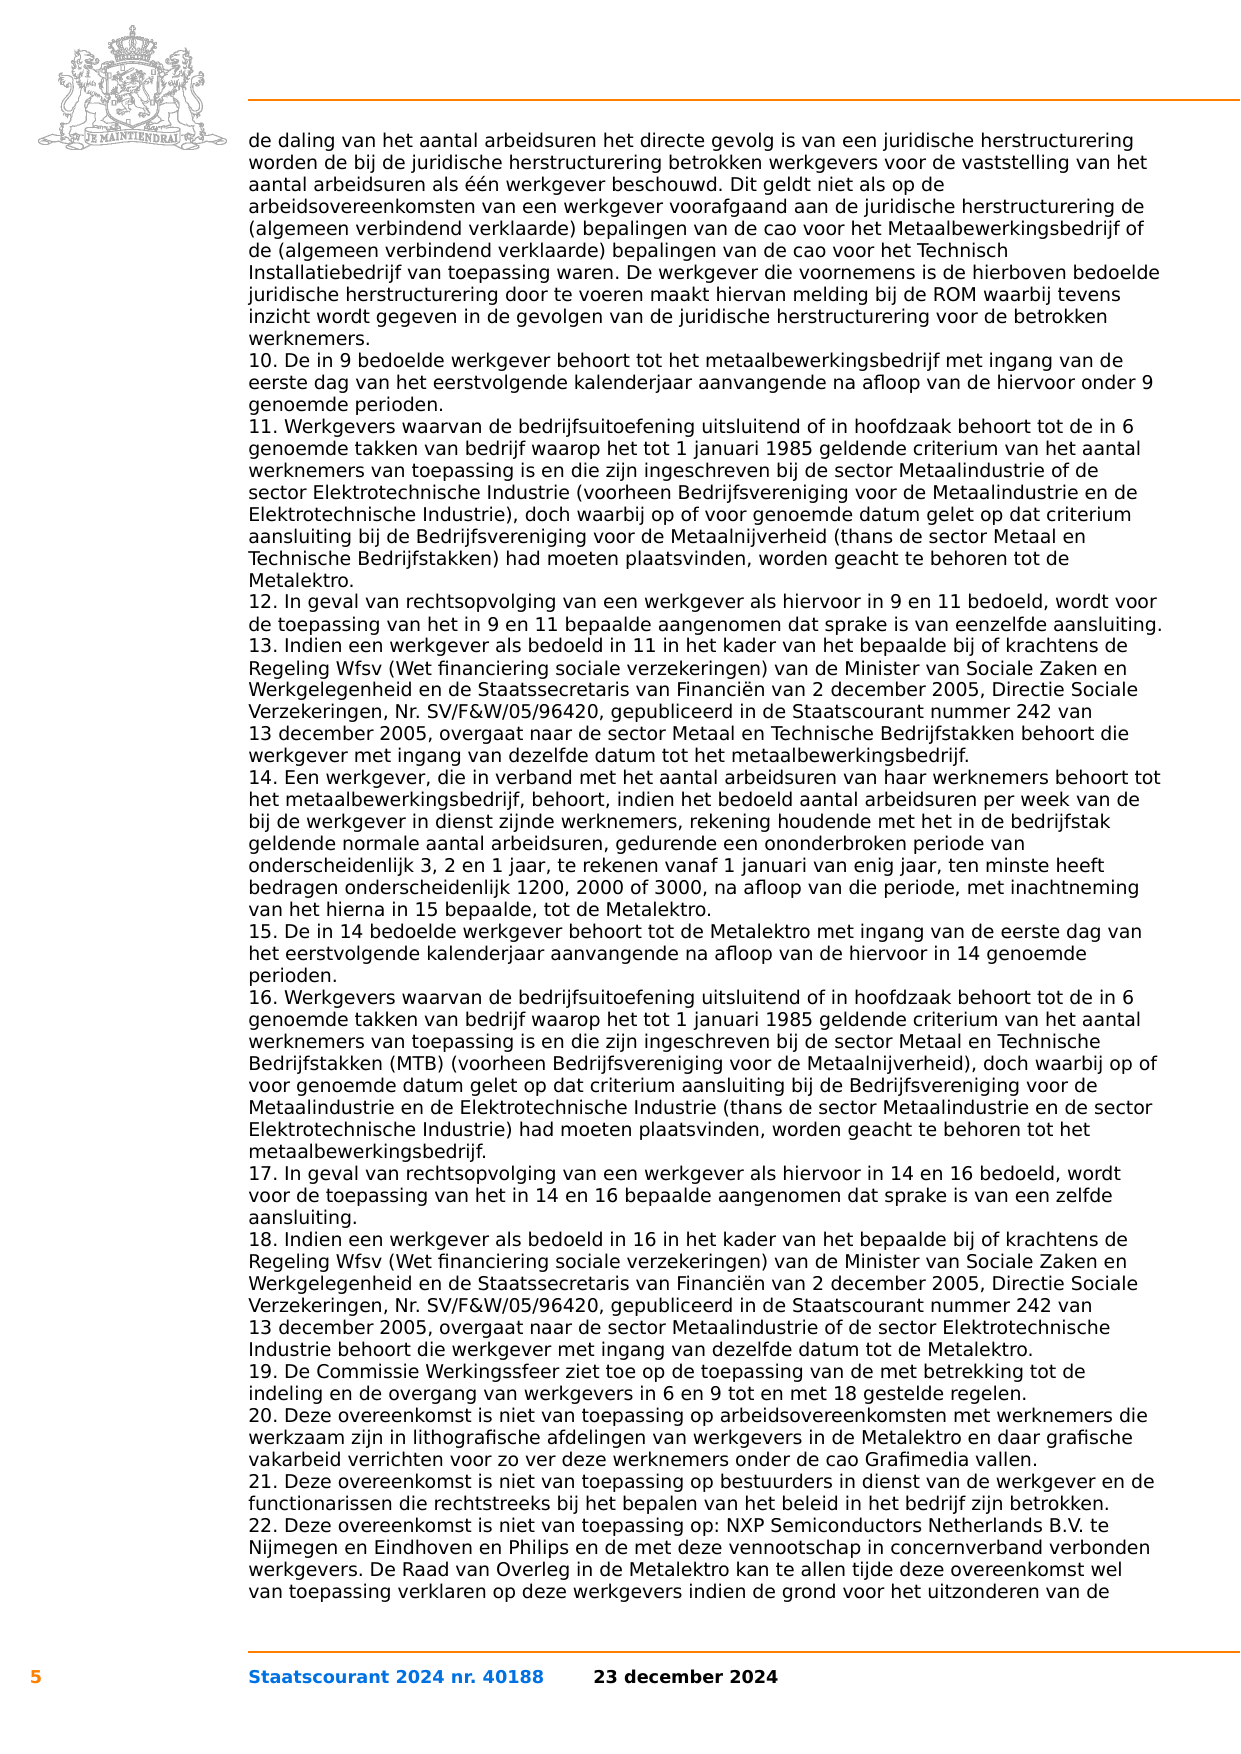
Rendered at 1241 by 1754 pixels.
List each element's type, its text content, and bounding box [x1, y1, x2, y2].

text 15. De in 14 bedoelde werkgever behoort tot de Metalektro met ingang van de eerste dag van het eerstvolgende kalenderjaar aanvangende na afloop van de hiervoor in 14 genoemde perioden. [248, 921, 1163, 987]
text 19. De Commissie Werkingssfeer ziet toe op de toepassing van de met betrekking tot de indeling en de overgang van werkgevers in 6 en 9 tot en met 18 gestelde regelen. [248, 1361, 1163, 1405]
text de daling van het aantal arbeidsuren het directe gevolg is van een juridische herstructurering worden de bij de juridische herstructurering betrokken werkgevers voor de vaststelling van het aantal arbeidsuren als één werkgever beschouwd. Dit geldt niet als op de arbeidsovereenkomsten van een werkgever voorafgaand aan de juridische herstructurering de (algemeen verbindend verklaarde) bepalingen van de cao voor het Metaalbewerkingsbedrijf of de (algemeen verbindend verklaarde) bepalingen van de cao voor het Technisch Installatiebedrijf van toepassing waren. De werkgever die voornemens is de hierboven bedoelde juridische herstructurering door te voeren maakt hiervan melding bij de ROM waarbij tevens inzicht wordt gegeven in de gevolgen van de juridische herstructurering voor de betrokken werknemers. [248, 130, 1163, 350]
text 14. Een werkgever, die in verband met het aantal arbeidsuren van haar werknemers behoort tot het metaalbewerkingsbedrijf, behoort, indien het bedoeld aantal arbeidsuren per week van de bij de werkgever in dienst zijnde werknemers, rekening houdende met het in de bedrijfstak geldende normale aantal arbeidsuren, gedurende een ononderbroken periode van onderscheidenlijk 3, 2 en 1 jaar, te rekenen vanaf 1 januari van enig jaar, ten minste heeft bedragen onderscheidenlijk 1200, 2000 of 3000, na afloop van die periode, met inachtneming van het hierna in 15 bepaalde, tot de Metalektro. [248, 767, 1163, 921]
text 20. Deze overeenkomst is niet van toepassing op arbeidsovereenkomsten met werknemers die werkzaam zijn in lithografische afdelingen van werkgevers in de Metalektro en daar grafische vakarbeid verrichten voor zo ver deze werknemers onder de cao Grafimedia vallen. [248, 1405, 1163, 1471]
text 18. Indien een werkgever als bedoeld in 16 in het kader van het bepaalde bij of krachtens de Regeling Wfsv (Wet financiering sociale verzekeringen) van de Minister van Sociale Zaken en Werkgelegenheid en de Staatssecretaris van Financiën van 2 december 2005, Directie Sociale Verzekeringen, Nr. SV/F&W/05/96420, gepubliceerd in de Staatscourant nummer 242 van 13 december 2005, overgaat naar de sector Metaalindustrie of de sector Elektrotechnische Industrie behoort die werkgever met ingang van dezelfde datum tot de Metalektro. [248, 1229, 1163, 1361]
text 16. Werkgevers waarvan de bedrijfsuitoefening uitsluitend of in hoofdzaak behoort tot de in 6 genoemde takken van bedrijf waarop het tot 1 januari 1985 geldende criterium van het aantal werknemers van toepassing is en die zijn ingeschreven bij de sector Metaal en Technische Bedrijfstakken (MTB) (voorheen Bedrijfsvereniging voor de Metaalnijverheid), doch waarbij op of voor genoemde datum gelet op dat criterium aansluiting bij de Bedrijfsvereniging voor de Metaalindustrie en de Elektrotechnische Industrie (thans de sector Metaalindustrie en de sector Elektrotechnische Industrie) had moeten plaatsvinden, worden geacht te behoren tot het metaalbewerkingsbedrijf. [248, 987, 1163, 1163]
text 11. Werkgevers waarvan de bedrijfsuitoefening uitsluitend of in hoofdzaak behoort tot de in 6 genoemde takken van bedrijf waarop het tot 1 januari 1985 geldende criterium van het aantal werknemers van toepassing is en die zijn ingeschreven bij de sector Metaalindustrie of de sector Elektrotechnische Industrie (voorheen Bedrijfsvereniging voor de Metaalindustrie en de Elektrotechnische Industrie), doch waarbij op of voor genoemde datum gelet op dat criterium aansluiting bij de Bedrijfsvereniging voor de Metaalnijverheid (thans de sector Metaal en Technische Bedrijfstakken) had moeten plaatsvinden, worden geacht te behoren tot de Metalektro. [248, 416, 1163, 591]
text 17. In geval van rechtsopvolging van een werkgever als hiervoor in 14 en 16 bedoeld, wordt voor de toepassing van het in 14 en 16 bepaalde aangenomen dat sprake is van een zelfde aansluiting. [248, 1163, 1163, 1229]
picture [38, 25, 227, 150]
text 10. De in 9 bedoelde werkgever behoort tot het metaalbewerkingsbedrijf met ingang van de eerste dag van het eerstvolgende kalenderjaar aanvangende na afloop van de hiervoor onder 9 genoemde perioden. [248, 350, 1163, 416]
text 21. Deze overeenkomst is niet van toepassing op bestuurders in dienst van de werkgever en de functionarissen die rechtstreeks bij het bepalen van het beleid in het bedrijf zijn betrokken. [248, 1471, 1163, 1514]
text 22. Deze overeenkomst is niet van toepassing op: NXP Semiconductors Netherlands B.V. te Nijmegen en Eindhoven en Philips en de met deze vennootschap in concernverband verbonden werkgevers. De Raad van Overleg in de Metalektro kan te allen tijde deze overeenkomst wel van toepassing verklaren op deze werkgevers indien de grond voor het uitzonderen van de [248, 1514, 1163, 1602]
text 13. Indien een werkgever als bedoeld in 11 in het kader van het bepaalde bij of krachtens de Regeling Wfsv (Wet financiering sociale verzekeringen) van de Minister van Sociale Zaken en Werkgelegenheid en de Staatssecretaris van Financiën van 2 december 2005, Directie Sociale Verzekeringen, Nr. SV/F&W/05/96420, gepubliceerd in de Staatscourant nummer 242 van 13 december 2005, overgaat naar de sector Metaal en Technische Bedrijfstakken behoort die werkgever met ingang van dezelfde datum tot het metaalbewerkingsbedrijf. [248, 635, 1163, 767]
text 12. In geval van rechtsopvolging van een werkgever als hiervoor in 9 en 11 bedoeld, wordt voor de toepassing van het in 9 en 11 bepaalde aangenomen dat sprake is van eenzelfde aansluiting. [248, 591, 1163, 635]
